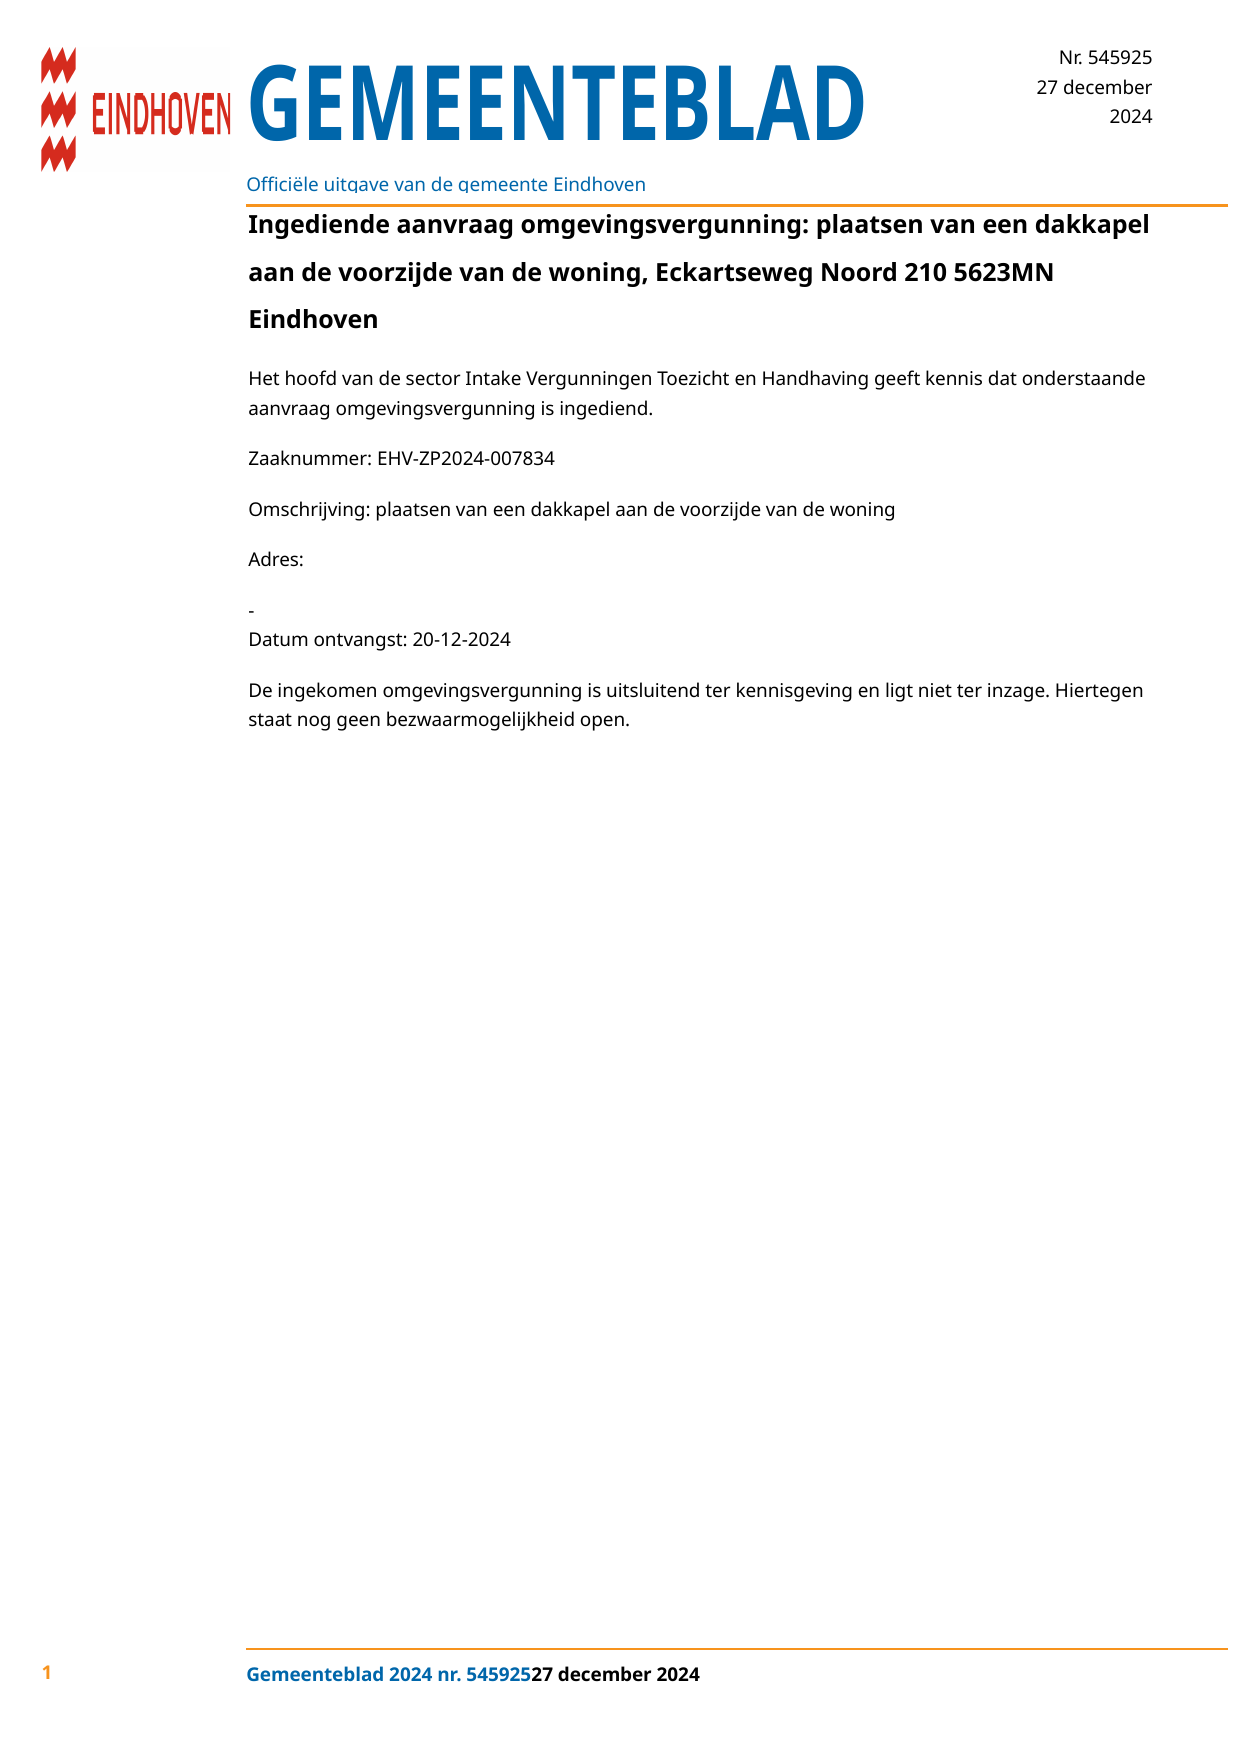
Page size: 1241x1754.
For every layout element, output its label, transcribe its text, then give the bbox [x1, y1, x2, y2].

text Adres: [248, 546, 1152, 572]
text Datum ontvangst: 20-12-2024 [248, 626, 1152, 652]
text Het hoofd van de sector Intake Vergunningen Toezicht en Handhaving geeft kennis dat onderstaande aanvraag omgevingsvergunning is ingediend. [248, 366, 1152, 421]
picture [41, 47, 231, 172]
text Ingediende aanvraag omgevingsvergunning: plaatsen van een dakkapel aan de voorzijde van de woning, Eckartseweg Noord 210 5623MN Eindhoven [248, 207, 1152, 336]
text Omschrijving: plaatsen van een dakkapel aan de voorzijde van de woning [248, 496, 1152, 522]
text Zaaknummer: EHV-ZP2024-007834 [248, 446, 1152, 471]
text De ingekomen omgevingsvergunning is uitsluitend ter kennisgeving en ligt niet ter inzage. Hiertegen staat nog geen bezwaarmogelijkheid open. [248, 677, 1152, 732]
